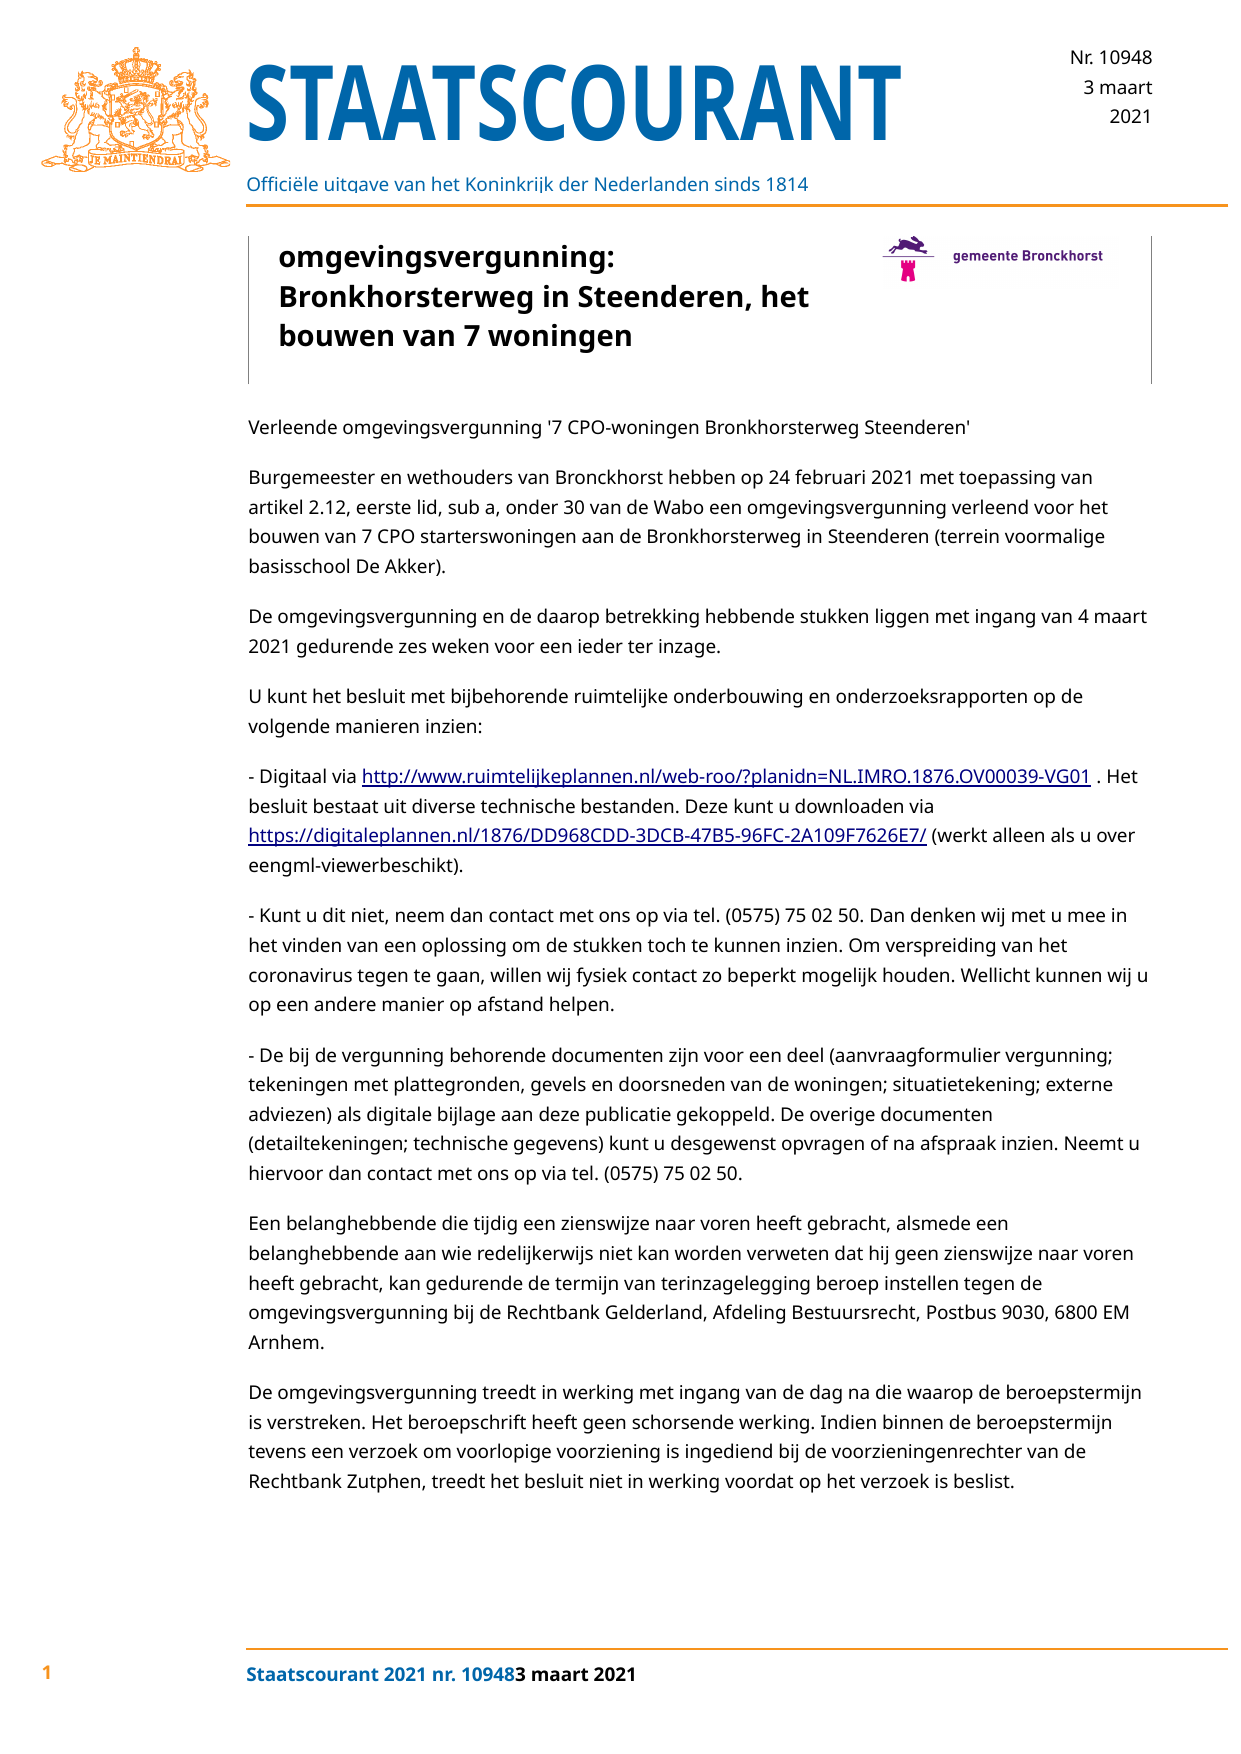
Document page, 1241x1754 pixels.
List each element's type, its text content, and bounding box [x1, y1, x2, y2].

text U kunt het besluit met bijbehorende ruimtelijke onderbouwing en onderzoeksrapporten op de volgende manieren inzien: [248, 683, 1152, 739]
text Verleende omgevingsvergunning '7 CPO-woningen Bronkhorsterweg Steenderen' [248, 414, 1152, 440]
text Burgemeester en wethouders van Bronckhorst hebben op 24 februari 2021 met toepassing van artikel 2.12, eerste lid, sub a, onder 30 van de Wabo een omgevingsvergunning verleend voor het bouwen van 7 CPO starterswoningen aan de Bronkhorsterweg in Steenderen (terrein voormalige basisschool De Akker). [248, 464, 1152, 579]
table_header omgevingsvergunning: Bronkhorsterweg in Steenderen, het bouwen van 7 woningen [249, 236, 850, 384]
text Een belanghebbende die tijdig een zienswijze naar voren heeft gebracht, alsmede een belanghebbende aan wie redelijkerwijs niet kan worden verweten dat hij geen zienswijze naar voren heeft gebracht, kan gedurende de termijn van terinzagelegging beroep instellen tegen de omgevingsvergunning bij de Rechtbank Gelderland, Afdeling Bestuursrecht, Postbus 9030, 6800 EM Arnhem. [248, 1211, 1152, 1355]
picture [882, 236, 1119, 289]
text - Digitaal via http://www.ruimtelijkeplannen.nl/web-roo/?planidn=NL.IMRO.1876.OV00039-VG01 . Het besluit bestaat uit diverse technische bestanden. Deze kunt u downloaden via https://digitaleplannen.nl/1876/DD968CDD-3DCB-47B5-96FC-2A109F7626E7/ (werkt alleen als u over eengml-viewerbeschikt). [248, 763, 1152, 878]
text - De bij de vergunning behorende documenten zijn voor een deel (aanvraagformulier vergunning; tekeningen met plattegronden, gevels en doorsneden van de woningen; situatietekening; externe adviezen) als digitale bijlage aan deze publicatie gekoppeld. De overige documenten (detailtekeningen; technische gegevens) kunt u desgewenst opvragen of na afspraak inzien. Neemt u hiervoor dan contact met ons op via tel. (0575) 75 02 50. [248, 1042, 1152, 1186]
picture [41, 47, 231, 172]
text De omgevingsvergunning en de daarop betrekking hebbende stukken liggen met ingang van 4 maart 2021 gedurende zes weken voor een ieder ter inzage. [248, 603, 1152, 659]
table_header [850, 236, 1151, 384]
text - Kunt u dit niet, neem dan contact met ons op via tel. (0575) 75 02 50. Dan denken wij met u mee in het vinden van een oplossing om de stukken toch te kunnen inzien. Om verspreiding van het coronavirus tegen te gaan, willen wij fysiek contact zo beperkt mogelijk houden. Wellicht kunnen wij u op een andere manier op afstand helpen. [248, 903, 1152, 1017]
text De omgevingsvergunning treedt in werking met ingang van de dag na die waarop de beroepstermijn is verstreken. Het beroepschrift heeft geen schorsende werking. Indien binnen de beroepstermijn tevens een verzoek om voorlopige voorziening is ingediend bij de voorzieningenrechter van de Rechtbank Zutphen, treedt het besluit niet in werking voordat op het verzoek is beslist. [248, 1379, 1152, 1494]
